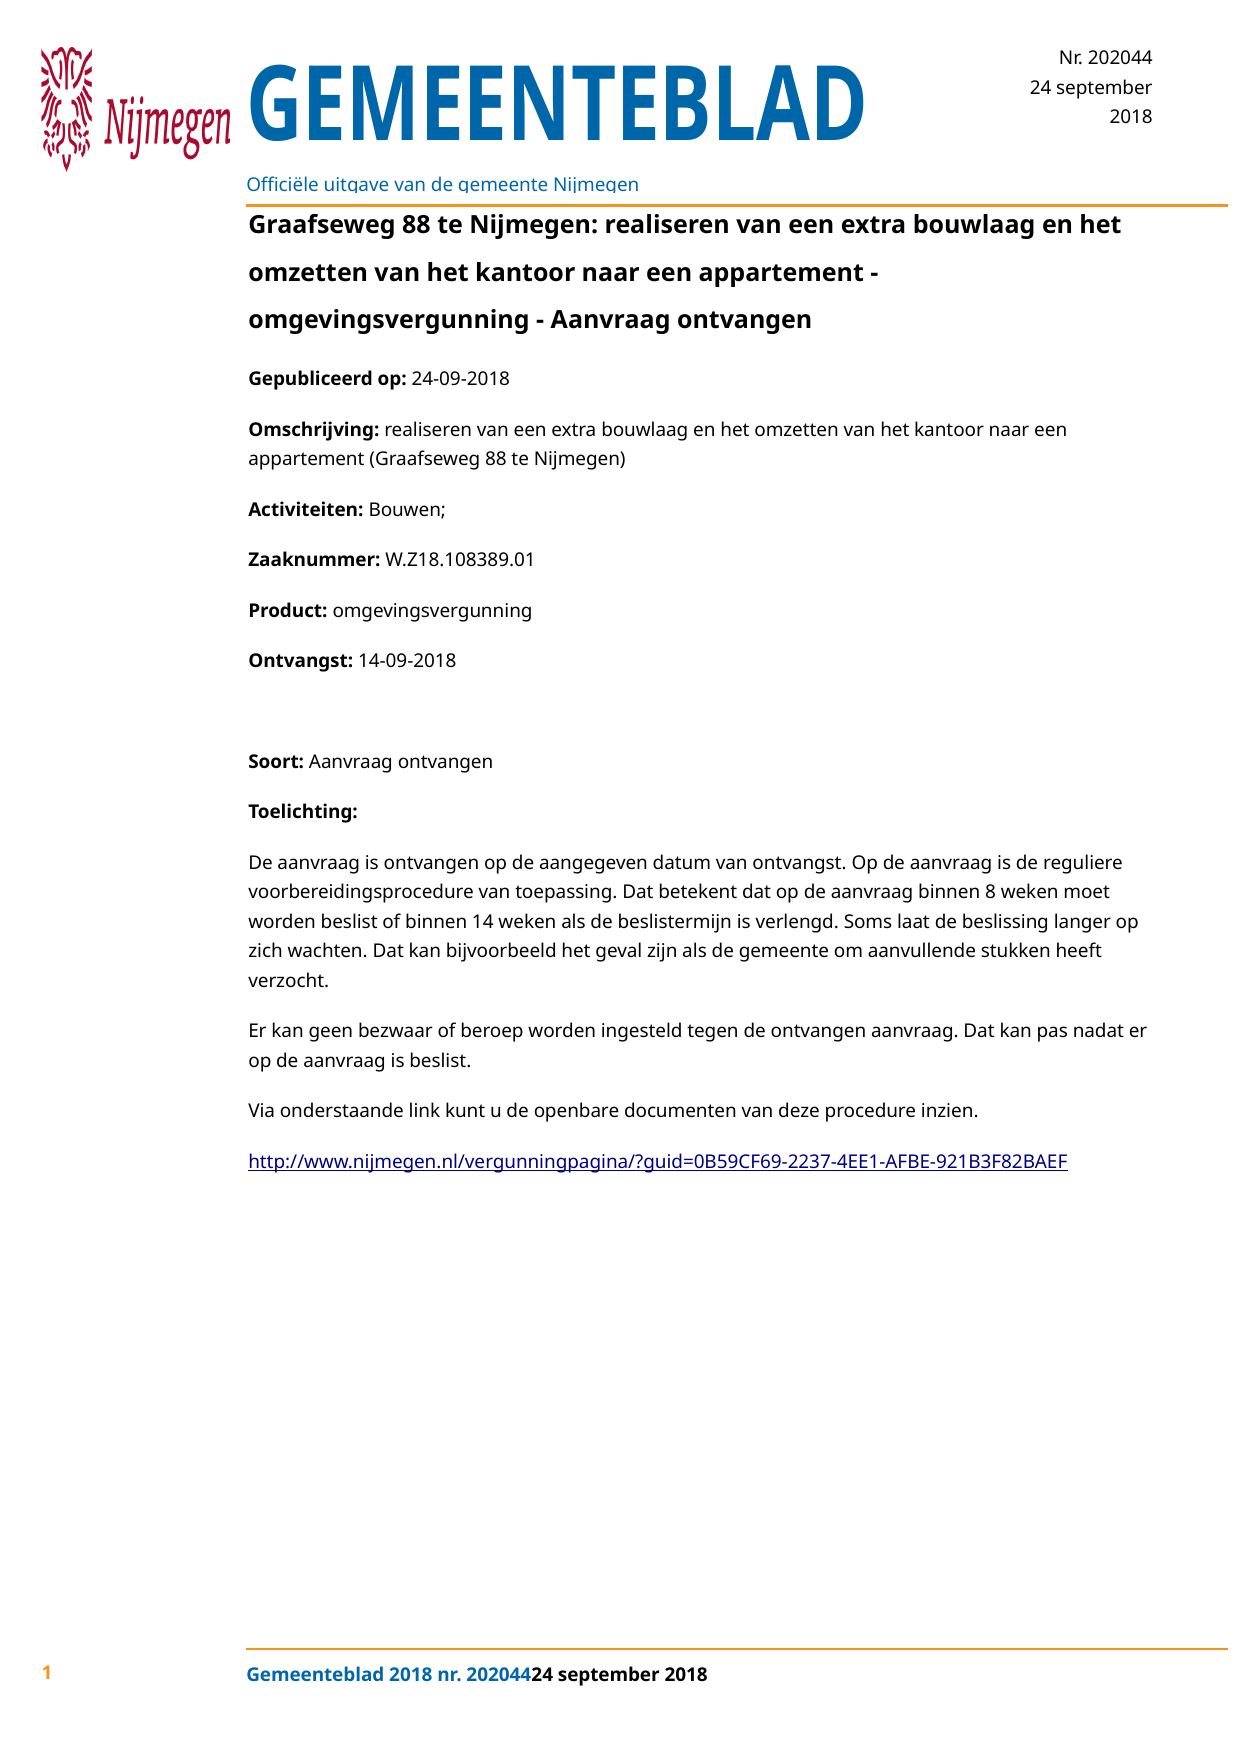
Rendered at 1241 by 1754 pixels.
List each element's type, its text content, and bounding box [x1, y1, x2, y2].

text Product: omgevingsvergunning [248, 597, 1152, 622]
text De aanvraag is ontvangen op de aangegeven datum van ontvangst. Op de aanvraag is de reguliere voorbereidingsprocedure van toepassing. Dat betekent dat op de aanvraag binnen 8 weken moet worden beslist of binnen 14 weken als de beslistermijn is verlengd. Soms laat de beslissing langer op zich wachten. Dat kan bijvoorbeeld het geval zijn als de gemeente om aanvullende stukken heeft verzocht. [248, 849, 1152, 993]
text Activiteiten: Bouwen; [248, 496, 1152, 522]
text Via onderstaande link kunt u de openbare documenten van deze procedure inzien. [248, 1098, 1152, 1123]
text Graafseweg 88 te Nijmegen: realiseren van een extra bouwlaag en het omzetten van het kantoor naar een appartement - omgevingsvergunning - Aanvraag ontvangen [248, 207, 1152, 336]
text Gepubliceerd op: 24-09-2018 [248, 366, 1152, 391]
text Er kan geen bezwaar of beroep worden ingesteld tegen de ontvangen aanvraag. Dat kan pas nadat er op de aanvraag is beslist. [248, 1018, 1152, 1073]
text Ontvangst: 14-09-2018 [248, 647, 1152, 673]
text Toelichting: [248, 798, 1152, 824]
picture [41, 47, 231, 172]
text Soort: Aanvraag ontvangen [248, 748, 1152, 774]
text Omschrijving: realiseren van een extra bouwlaag en het omzetten van het kantoor naar een appartement (Graafseweg 88 te Nijmegen) [248, 416, 1152, 471]
text Zaaknummer: W.Z18.108389.01 [248, 546, 1152, 572]
text http://www.nijmegen.nl/vergunningpagina/?guid=0B59CF69-2237-4EE1-AFBE-921B3F82BAEF [248, 1148, 1152, 1174]
